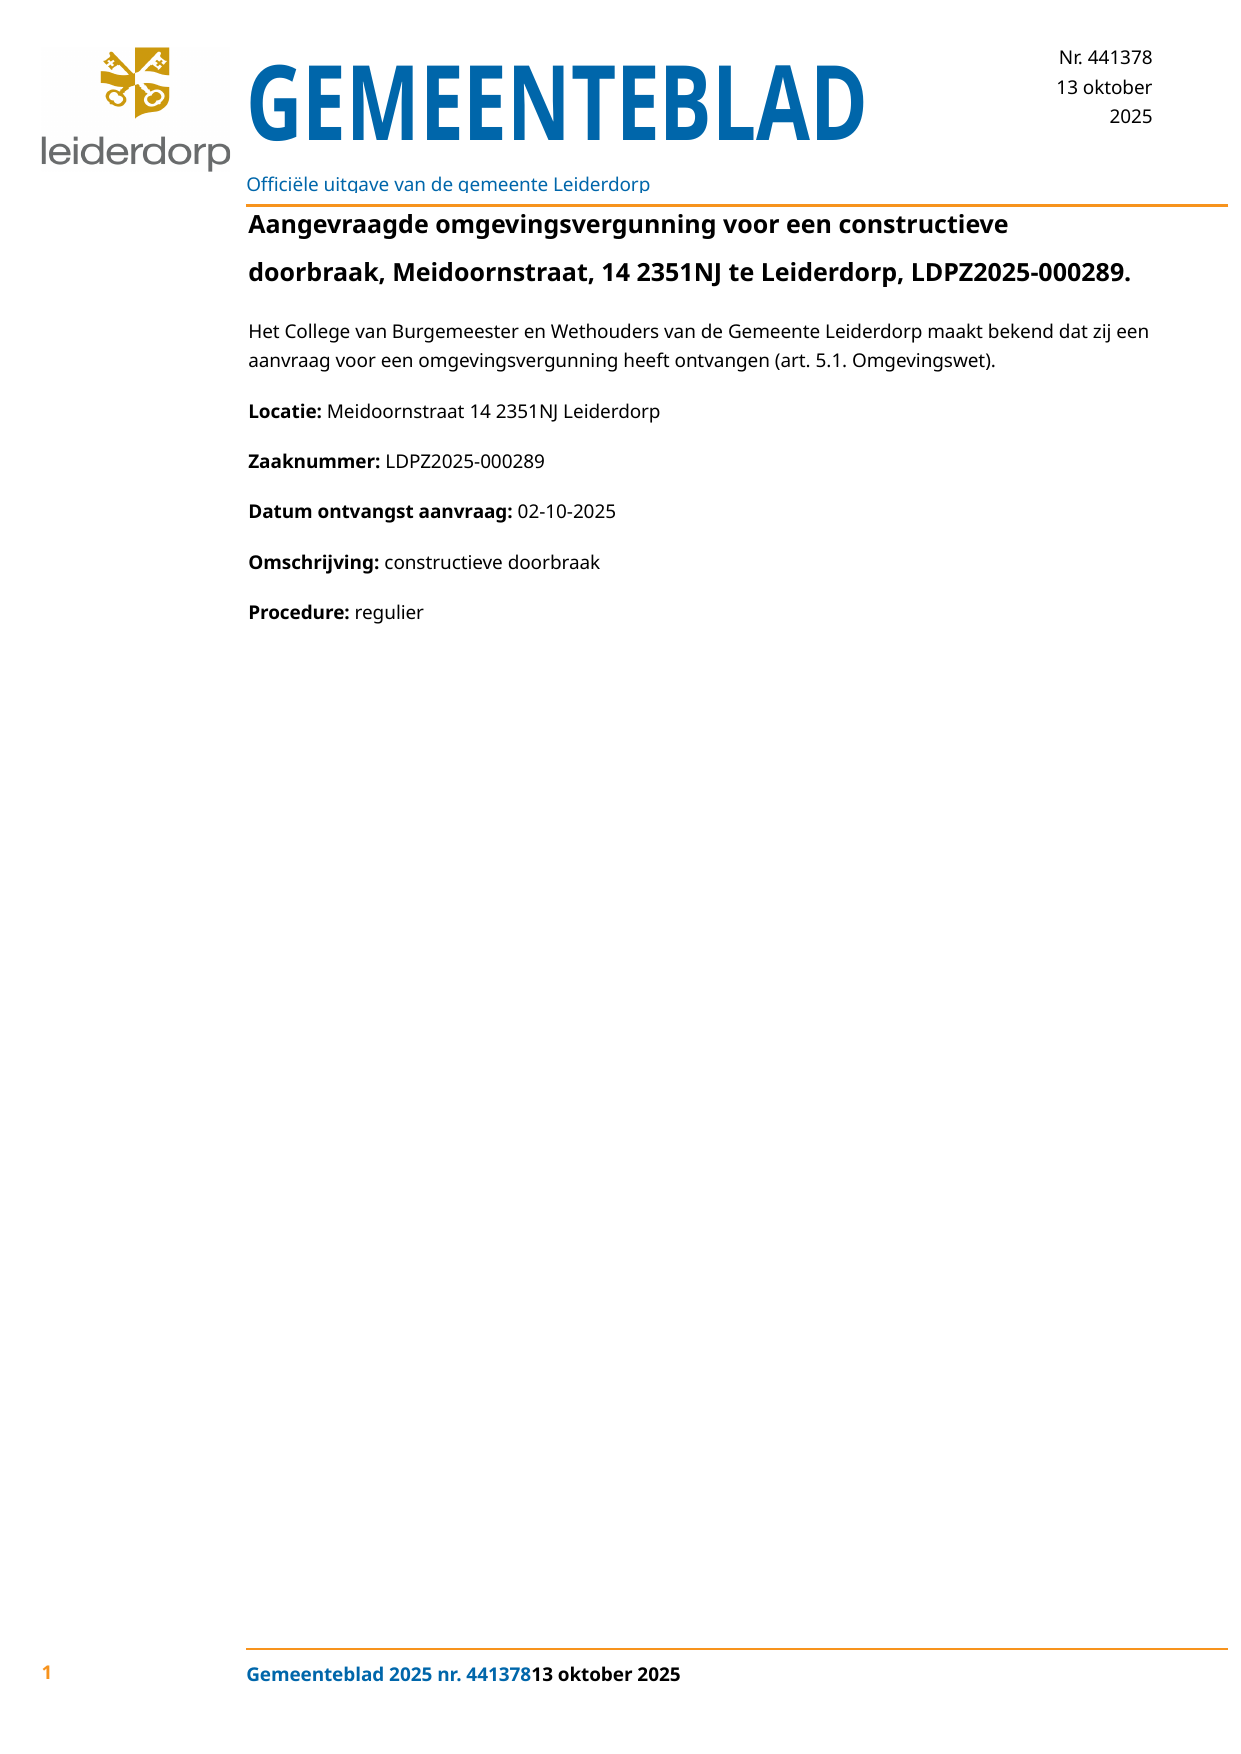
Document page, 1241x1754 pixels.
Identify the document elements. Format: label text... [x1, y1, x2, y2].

text Datum ontvangst aanvraag: 02-10-2025 [248, 499, 1152, 524]
text Procedure: regulier [248, 599, 1152, 625]
text Zaaknummer: LDPZ2025-000289 [248, 448, 1152, 474]
text Omschrijving: constructieve doorbraak [248, 549, 1152, 575]
text Aangevraagde omgevingsvergunning voor een constructieve doorbraak, Meidoornstraat, 14 2351NJ te Leiderdorp, LDPZ2025-000289. [248, 207, 1152, 288]
text Het College van Burgemeester en Wethouders van de Gemeente Leiderdorp maakt bekend dat zij een aanvraag voor een omgevingsvergunning heeft ontvangen (art. 5.1. Omgevingswet). [248, 318, 1152, 373]
picture [41, 47, 231, 172]
text Locatie: Meidoornstraat 14 2351NJ Leiderdorp [248, 398, 1152, 424]
